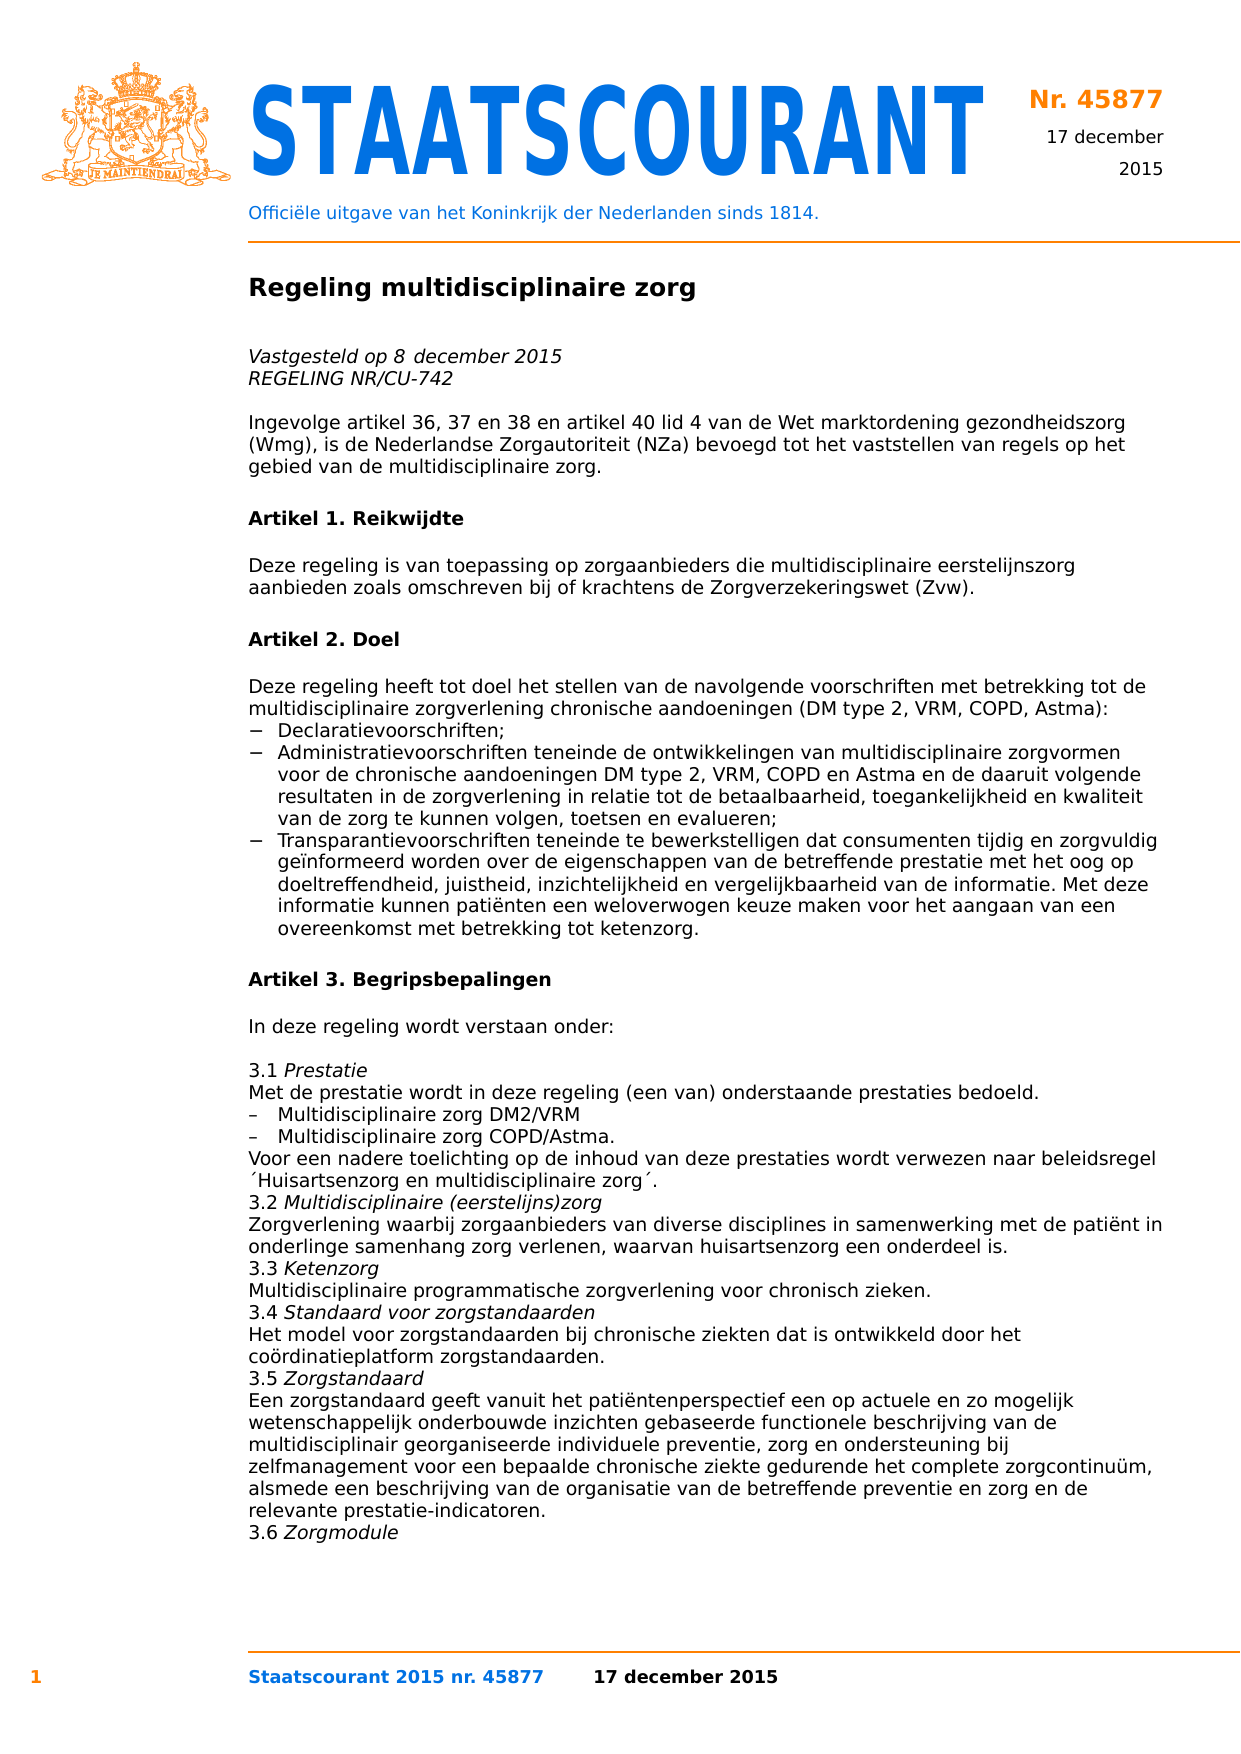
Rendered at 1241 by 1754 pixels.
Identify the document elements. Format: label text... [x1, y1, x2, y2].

text 3.6 Zorgmodule [248, 1522, 1163, 1544]
text – Multidisciplinaire zorg COPD/Astma. [248, 1126, 1163, 1148]
text 3.5 Zorgstandaard [248, 1368, 1163, 1390]
text − Administratievoorschriften teneinde de ontwikkelingen van multidisciplinaire zorgvormen voor de chronische aandoeningen DM type 2, VRM, COPD en Astma en de daaruit volgende resultaten in de zorgverlening in relatie tot de betaalbaarheid, toegankelijkheid en kwaliteit van de zorg te kunnen volgen, toetsen en evalueren; [248, 742, 1163, 829]
text Een zorgstandaard geeft vanuit het patiëntenperspectief een op actuele en zo mogelijk wetenschappelijk onderbouwde inzichten gebaseerde functionele beschrijving van de multidisciplinair georganiseerde individuele preventie, zorg en ondersteuning bij zelfmanagement voor een bepaalde chronische ziekte gedurende het complete zorgcontinuüm, alsmede een beschrijving van de organisatie van de betreffende preventie en zorg en de relevante prestatie-indicatoren. [248, 1390, 1163, 1522]
text 3.2 Multidisciplinaire (eerstelijns)zorg [248, 1192, 1163, 1214]
text − Declaratievoorschriften; [248, 719, 1163, 742]
table_header [25, 62, 248, 241]
table_header STAATSCOURANT [248, 62, 998, 203]
text Deze regeling is van toepassing op zorgaanbieders die multidisciplinaire eerstelijnszorg aanbieden zoals omschreven bij of krachtens de Zorgverzekeringswet (Zvw). [248, 555, 1163, 599]
table_header Nr. 45877 [998, 62, 1240, 121]
text 3.3 Ketenzorg [248, 1258, 1163, 1280]
text Vastgesteld op 8 december 2015 [248, 346, 1163, 368]
subtitle Artikel 1. Reikwijdte [248, 508, 1163, 530]
text REGELING NR/CU-742 [248, 368, 1163, 390]
table_cell 2015 [998, 153, 1240, 203]
text In deze regeling wordt verstaan onder: [248, 1016, 1163, 1038]
text Het model voor zorgstandaarden bij chronische ziekten dat is ontwikkeld door het coördinatieplatform zorgstandaarden. [248, 1324, 1163, 1368]
table_cell Officiële uitgave van het Koninkrijk der Nederlanden sinds 1814. [248, 203, 1240, 241]
subtitle Regeling multidisciplinaire zorg [248, 273, 1163, 302]
text 3.1 Prestatie [248, 1060, 1163, 1082]
text 3.4 Standaard voor zorgstandaarden [248, 1302, 1163, 1324]
text Zorgverlening waarbij zorgaanbieders van diverse disciplines in samenwerking met de patiënt in onderlinge samenhang zorg verlenen, waarvan huisartsenzorg een onderdeel is. [248, 1214, 1163, 1258]
text Met de prestatie wordt in deze regeling (een van) onderstaande prestaties bedoeld. [248, 1082, 1163, 1104]
text Voor een nadere toelichting op de inhoud van deze prestaties wordt verwezen naar beleidsregel ´Huisartsenzorg en multidisciplinaire zorg´. [248, 1148, 1163, 1192]
subtitle Artikel 2. Doel [248, 629, 1163, 651]
text – Multidisciplinaire zorg DM2/VRM [248, 1104, 1163, 1126]
text Ingevolge artikel 36, 37 en 38 en artikel 40 lid 4 van de Wet marktordening gezondheidszorg (Wmg), is de Nederlandse Zorgautoriteit (NZa) bevoegd tot het vaststellen van regels op het gebied van de multidisciplinaire zorg. [248, 412, 1163, 478]
picture [41, 62, 231, 186]
subtitle Artikel 3. Begripsbepalingen [248, 969, 1163, 991]
table_cell 17 december [998, 121, 1240, 153]
text Deze regeling heeft tot doel het stellen van de navolgende voorschriften met betrekking tot de multidisciplinaire zorgverlening chronische aandoeningen (DM type 2, VRM, COPD, Astma): [248, 676, 1163, 719]
text Multidisciplinaire programmatische zorgverlening voor chronisch zieken. [248, 1280, 1163, 1302]
text − Transparantievoorschriften teneinde te bewerkstelligen dat consumenten tijdig en zorgvuldig geïnformeerd worden over de eigenschappen van de betreffende prestatie met het oog op doeltreffendheid, juistheid, inzichtelijkheid en vergelijkbaarheid van de informatie. Met deze informatie kunnen patiënten een weloverwogen keuze maken voor het aangaan van een overeenkomst met betrekking tot ketenzorg. [248, 829, 1163, 939]
